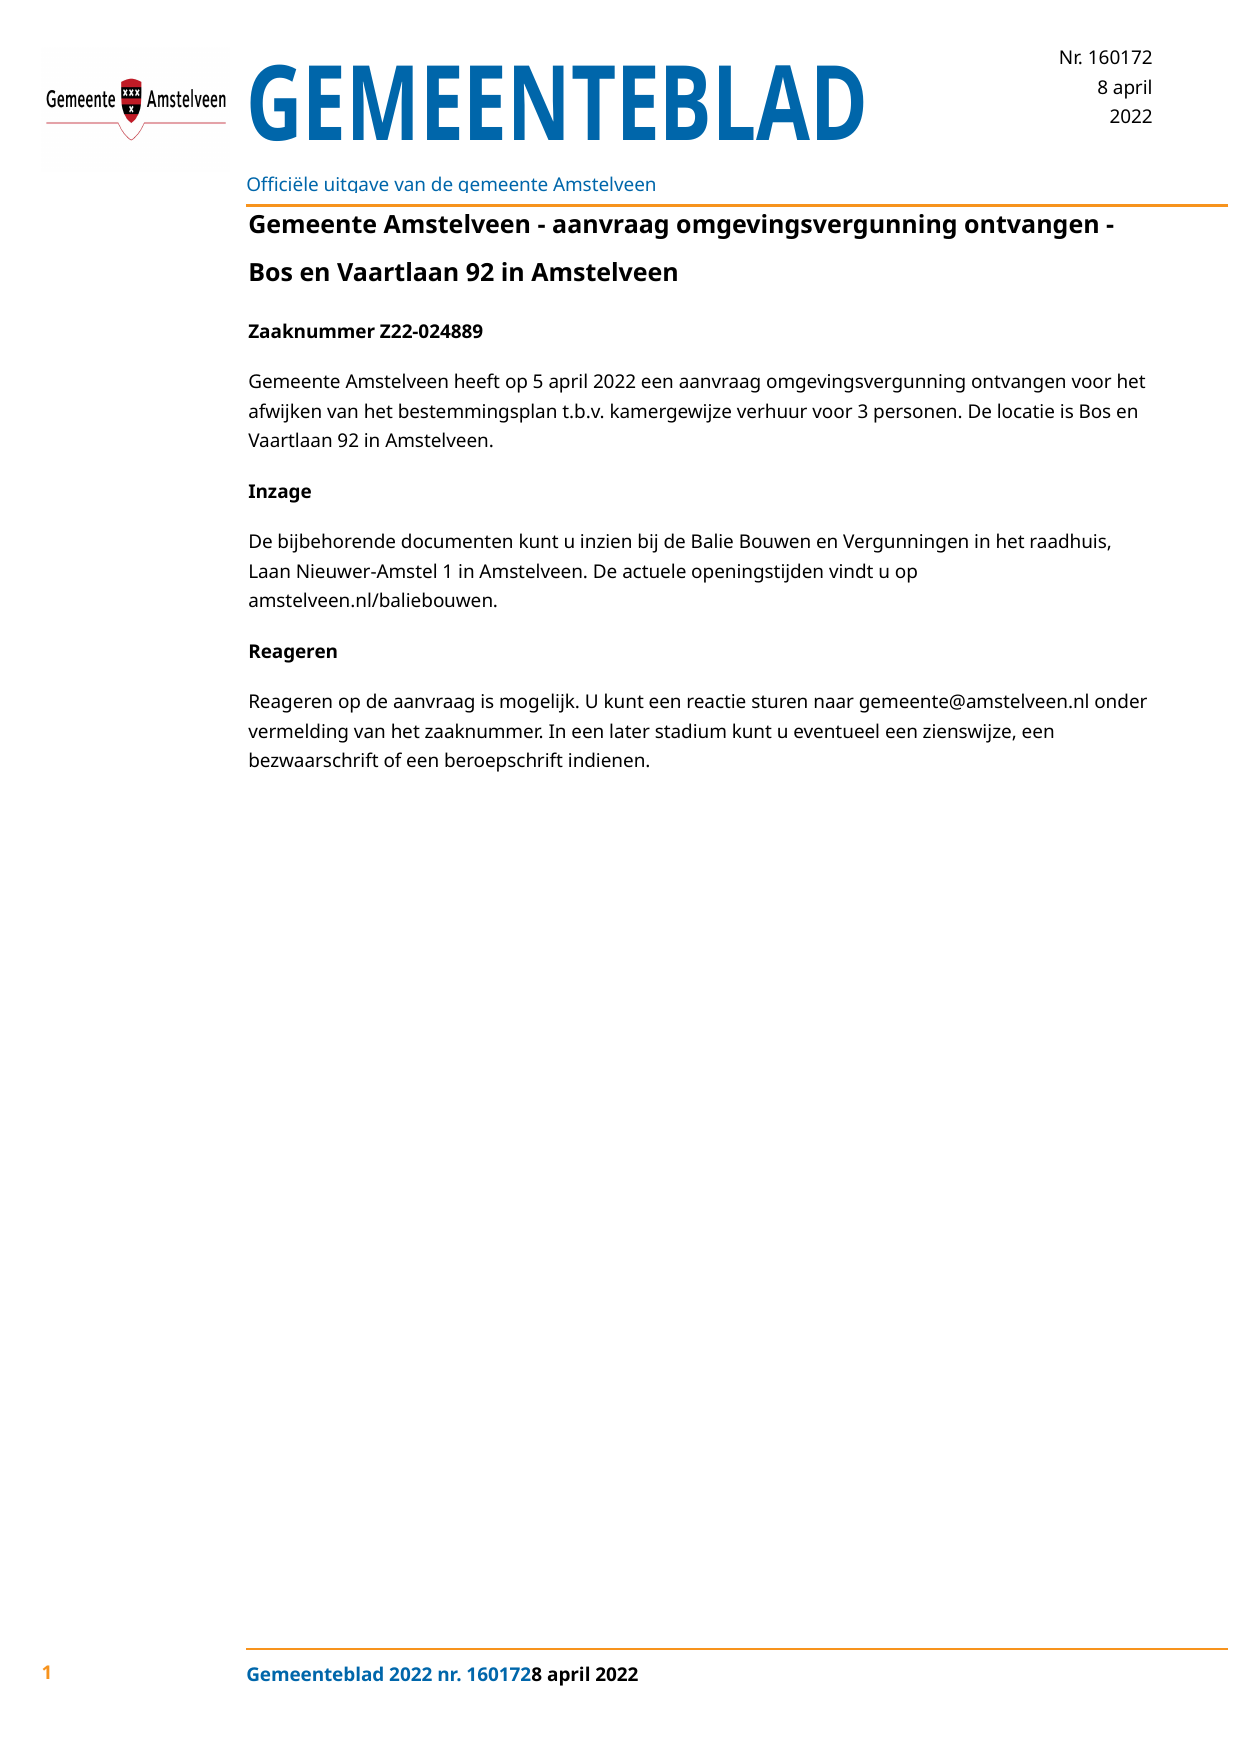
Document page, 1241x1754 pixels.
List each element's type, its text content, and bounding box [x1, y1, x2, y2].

text Reageren [248, 638, 1152, 664]
picture [41, 47, 231, 172]
text Inzage [248, 478, 1152, 504]
text Zaaknummer Z22-024889 [248, 318, 1152, 344]
text Reageren op de aanvraag is mogelijk. U kunt een reactie sturen naar gemeente@amstelveen.nl onder vermelding van het zaaknummer. In een later stadium kunt u eventueel een zienswijze, een bezwaarschrift of een beroepschrift indienen. [248, 688, 1152, 773]
text Gemeente Amstelveen heeft op 5 april 2022 een aanvraag omgevingsvergunning ontvangen voor het afwijken van het bestemmingsplan t.b.v. kamergewijze verhuur voor 3 personen. De locatie is Bos en Vaartlaan 92 in Amstelveen. [248, 368, 1152, 453]
text De bijbehorende documenten kunt u inzien bij de Balie Bouwen en Vergunningen in het raadhuis, Laan Nieuwer-Amstel 1 in Amstelveen. De actuele openingstijden vindt u op amstelveen.nl/baliebouwen. [248, 528, 1152, 613]
text Gemeente Amstelveen - aanvraag omgevingsvergunning ontvangen - Bos en Vaartlaan 92 in Amstelveen [248, 207, 1152, 288]
